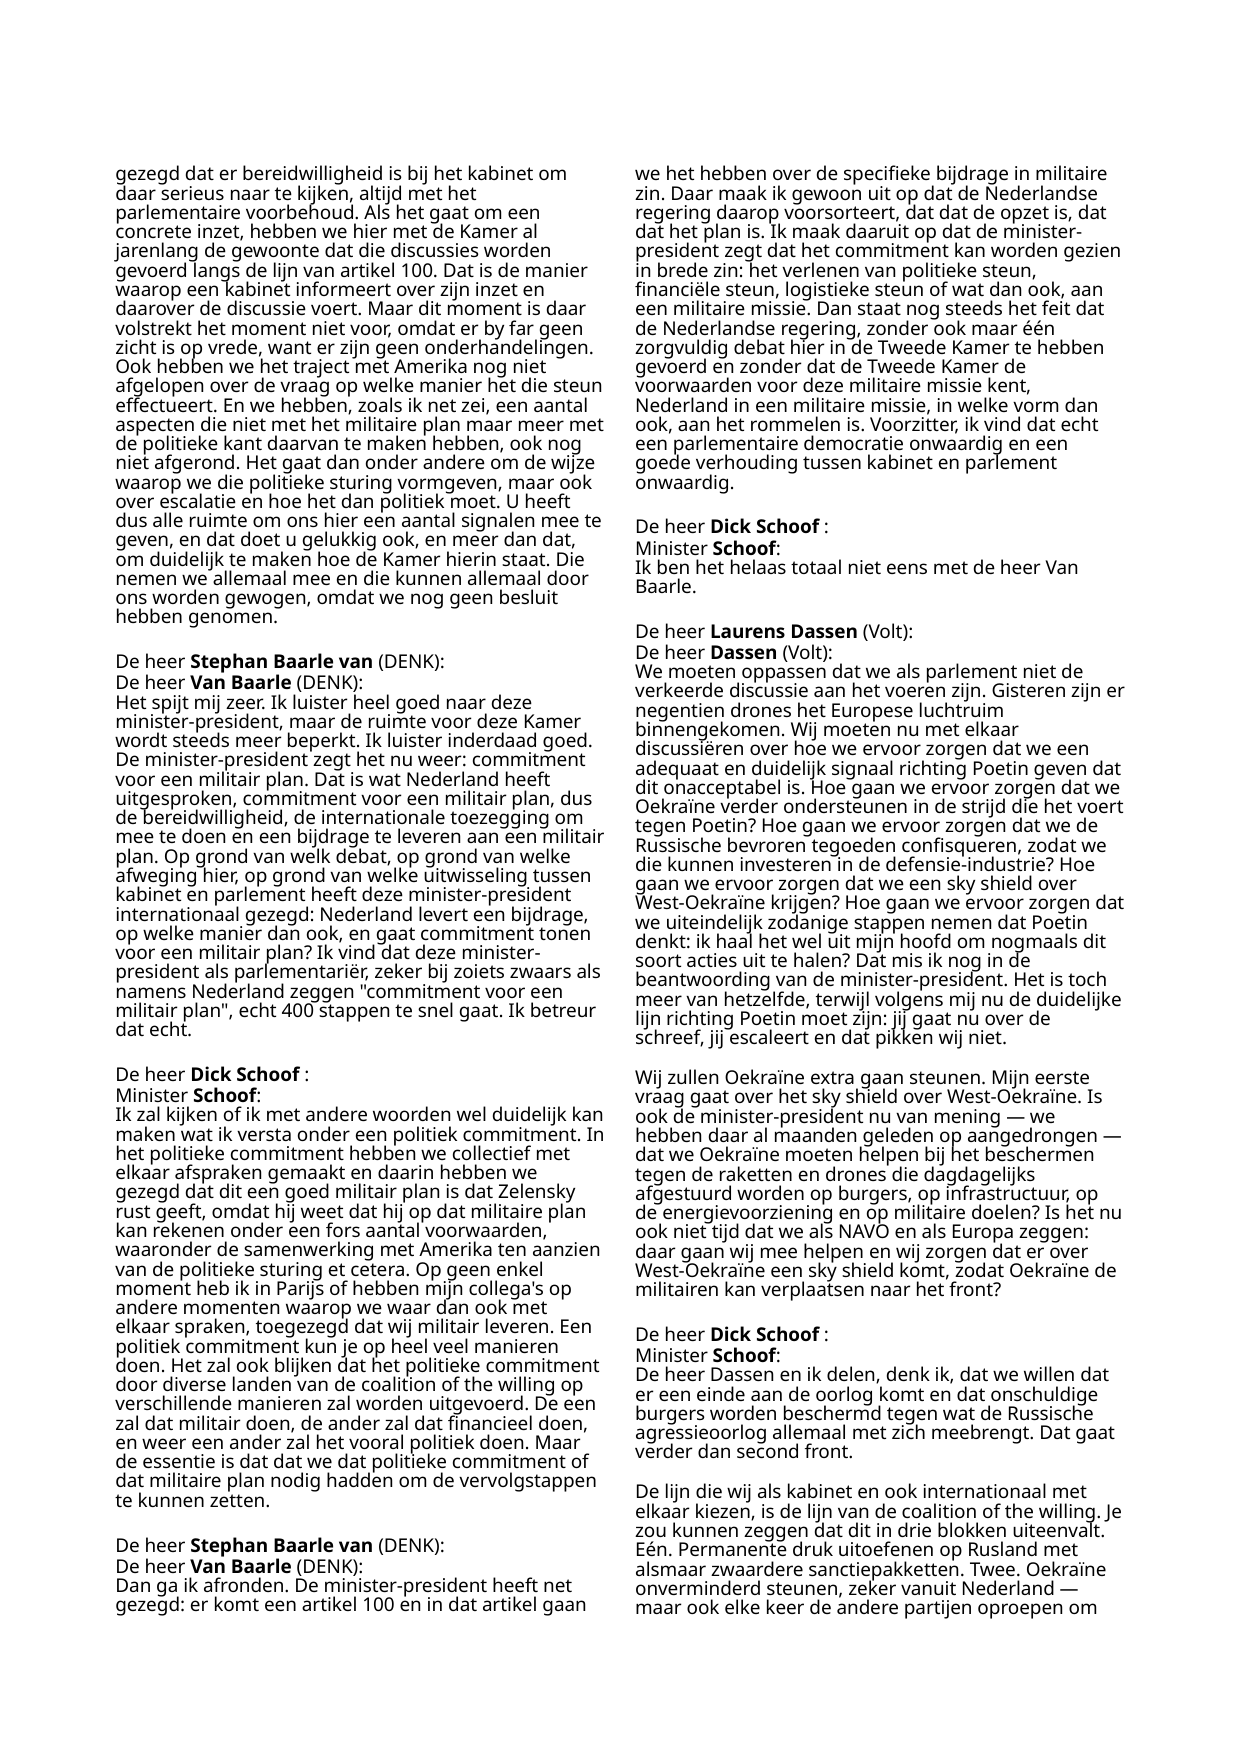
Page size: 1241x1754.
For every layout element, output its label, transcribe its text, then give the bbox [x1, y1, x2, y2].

text De heer Dick Schoof : [115, 1061, 605, 1087]
text De heer Stephan Baarle van (DENK): [115, 1532, 605, 1558]
text Minister Schoof: [635, 539, 1125, 559]
text we het hebben over de specifieke bijdrage in militaire zin. Daar maak ik gewoon uit op dat de Nederlandse regering daarop voorsorteert, dat dat de opzet is, dat dat het plan is. Ik maak daaruit op dat de minister-president zegt dat het commitment kan worden gezien in brede zin: het verlenen van politieke steun, financiële steun, logistieke steun of wat dan ook, aan een militaire missie. Dan staat nog steeds het feit dat de Nederlandse regering, zonder ook maar één zorgvuldig debat hier in de Tweede Kamer te hebben gevoerd en zonder dat de Tweede Kamer de voorwaarden voor deze militaire missie kent, Nederland in een militaire missie, in welke vorm dan ook, aan het rommelen is. Voorzitter, ik vind dat echt een parlementaire democratie onwaardig en een goede verhouding tussen kabinet en parlement onwaardig. [635, 165, 1125, 493]
text De heer Stephan Baarle van (DENK): [115, 649, 605, 674]
text De heer Dick Schoof : [635, 514, 1125, 539]
text Ik ben het helaas totaal niet eens met de heer Van Baarle. [635, 559, 1125, 597]
text We moeten oppassen dat we als parlement niet de verkeerde discussie aan het voeren zijn. Gisteren zijn er negentien drones het Europese luchtruim binnengekomen. Wij moeten nu met elkaar discussiëren over hoe we ervoor zorgen dat we een adequaat en duidelijk signaal richting Poetin geven dat dit onacceptabel is. Hoe gaan we ervoor zorgen dat we Oekraïne verder ondersteunen in de strijd die het voert tegen Poetin? Hoe gaan we ervoor zorgen dat we de Russische bevroren tegoeden confisqueren, zodat we die kunnen investeren in de defensie-industrie? Hoe gaan we ervoor zorgen dat we een sky shield over West-Oekraïne krijgen? Hoe gaan we ervoor zorgen dat we uiteindelijk zodanige stappen nemen dat Poetin denkt: ik haal het wel uit mijn hoofd om nogmaals dit soort acties uit te halen? Dat mis ik nog in de beantwoording van de minister-president. Het is toch meer van hetzelfde, terwijl volgens mij nu de duidelijke lijn richting Poetin moet zijn: jij gaat nu over de schreef, jij escaleert en dat pikken wij niet. [635, 663, 1125, 1048]
text gezegd dat er bereidwilligheid is bij het kabinet om daar serieus naar te kijken, altijd met het parlementaire voorbehoud. Als het gaat om een concrete inzet, hebben we hier met de Kamer al jarenlang de gewoonte dat die discussies worden gevoerd langs de lijn van artikel 100. Dat is de manier waarop een kabinet informeert over zijn inzet en daarover de discussie voert. Maar dit moment is daar volstrekt het moment niet voor, omdat er by far geen zicht is op vrede, want er zijn geen onderhandelingen. Ook hebben we het traject met Amerika nog niet afgelopen over de vraag op welke manier het die steun effectueert. En we hebben, zoals ik net zei, een aantal aspecten die niet met het militaire plan maar meer met de politieke kant daarvan te maken hebben, ook nog niet afgerond. Het gaat dan onder andere om de wijze waarop we die politieke sturing vormgeven, maar ook over escalatie en hoe het dan politiek moet. U heeft dus alle ruimte om ons hier een aantal signalen mee te geven, en dat doet u gelukkig ook, en meer dan dat, om duidelijk te maken hoe de Kamer hierin staat. Die nemen we allemaal mee en die kunnen allemaal door ons worden gewogen, omdat we nog geen besluit hebben genomen. [115, 165, 605, 628]
text Minister Schoof: [115, 1087, 605, 1106]
text De heer Van Baarle (DENK): [115, 674, 605, 694]
text De heer Dassen (Volt): [635, 644, 1125, 663]
text De heer Van Baarle (DENK): [115, 1558, 605, 1577]
text Het spijt mij zeer. Ik luister heel goed naar deze minister-president, maar de ruimte voor deze Kamer wordt steeds meer beperkt. Ik luister inderdaad goed. De minister-president zegt het nu weer: commitment voor een militair plan. Dat is wat Nederland heeft uitgesproken, commitment voor een militair plan, dus de bereidwilligheid, de internationale toezegging om mee te doen en een bijdrage te leveren aan een militair plan. Op grond van welk debat, op grond van welke afweging hier, op grond van welke uitwisseling tussen kabinet en parlement heeft deze minister-president internationaal gezegd: Nederland levert een bijdrage, op welke manier dan ook, en gaat commitment tonen voor een militair plan? Ik vind dat deze minister-president als parlementariër, zeker bij zoiets zwaars als namens Nederland zeggen "commitment voor een militair plan", echt 400 stappen te snel gaat. Ik betreur dat echt. [115, 694, 605, 1041]
text De heer Laurens Dassen (Volt): [635, 618, 1125, 644]
text Dan ga ik afronden. De minister-president heeft net gezegd: er komt een artikel 100 en in dat artikel gaan [115, 1577, 605, 1615]
text De heer Dick Schoof : [635, 1321, 1125, 1347]
text Wij zullen Oekraïne extra gaan steunen. Mijn eerste vraag gaat over het sky shield over West-Oekraïne. Is ook de minister-president nu van mening — we hebben daar al maanden geleden op aangedrongen — dat we Oekraïne moeten helpen bij het beschermen tegen de raketten en drones die dagdagelijks afgestuurd worden op burgers, op infrastructuur, op de energievoorziening en op militaire doelen? Is het nu ook niet tijd dat we als NAVO en als Europa zeggen: daar gaan wij mee helpen en wij zorgen dat er over West-Oekraïne een sky shield komt, zodat Oekraïne de militairen kan verplaatsen naar het front? [635, 1069, 1125, 1301]
text De heer Dassen en ik delen, denk ik, dat we willen dat er een einde aan de oorlog komt en dat onschuldige burgers worden beschermd tegen wat de Russische agressieoorlog allemaal met zich meebrengt. Dat gaat verder dan second front. [635, 1366, 1125, 1463]
text Ik zal kijken of ik met andere woorden wel duidelijk kan maken wat ik versta onder een politiek commitment. In het politieke commitment hebben we collectief met elkaar afspraken gemaakt en daarin hebben we gezegd dat dit een goed militair plan is dat Zelensky rust geeft, omdat hij weet dat hij op dat militaire plan kan rekenen onder een fors aantal voorwaarden, waaronder de samenwerking met Amerika ten aanzien van de politieke sturing et cetera. Op geen enkel moment heb ik in Parijs of hebben mijn collega's op andere momenten waarop we waar dan ook met elkaar spraken, toegezegd dat wij militair leveren. Een politiek commitment kun je op heel veel manieren doen. Het zal ook blijken dat het politieke commitment door diverse landen van de coalition of the willing op verschillende manieren zal worden uitgevoerd. De een zal dat militair doen, de ander zal dat financieel doen, en weer een ander zal het vooral politiek doen. Maar de essentie is dat dat we dat politieke commitment of dat militaire plan nodig hadden om de vervolgstappen te kunnen zetten. [115, 1106, 605, 1511]
text De lijn die wij als kabinet en ook internationaal met elkaar kiezen, is de lijn van de coalition of the willing. Je zou kunnen zeggen dat dit in drie blokken uiteenvalt. Eén. Permanente druk uitoefenen op Rusland met alsmaar zwaardere sanctiepakketten. Twee. Oekraïne onverminderd steunen, zeker vanuit Nederland — maar ook elke keer de andere partijen oproepen om [635, 1483, 1125, 1618]
text Minister Schoof: [635, 1347, 1125, 1366]
